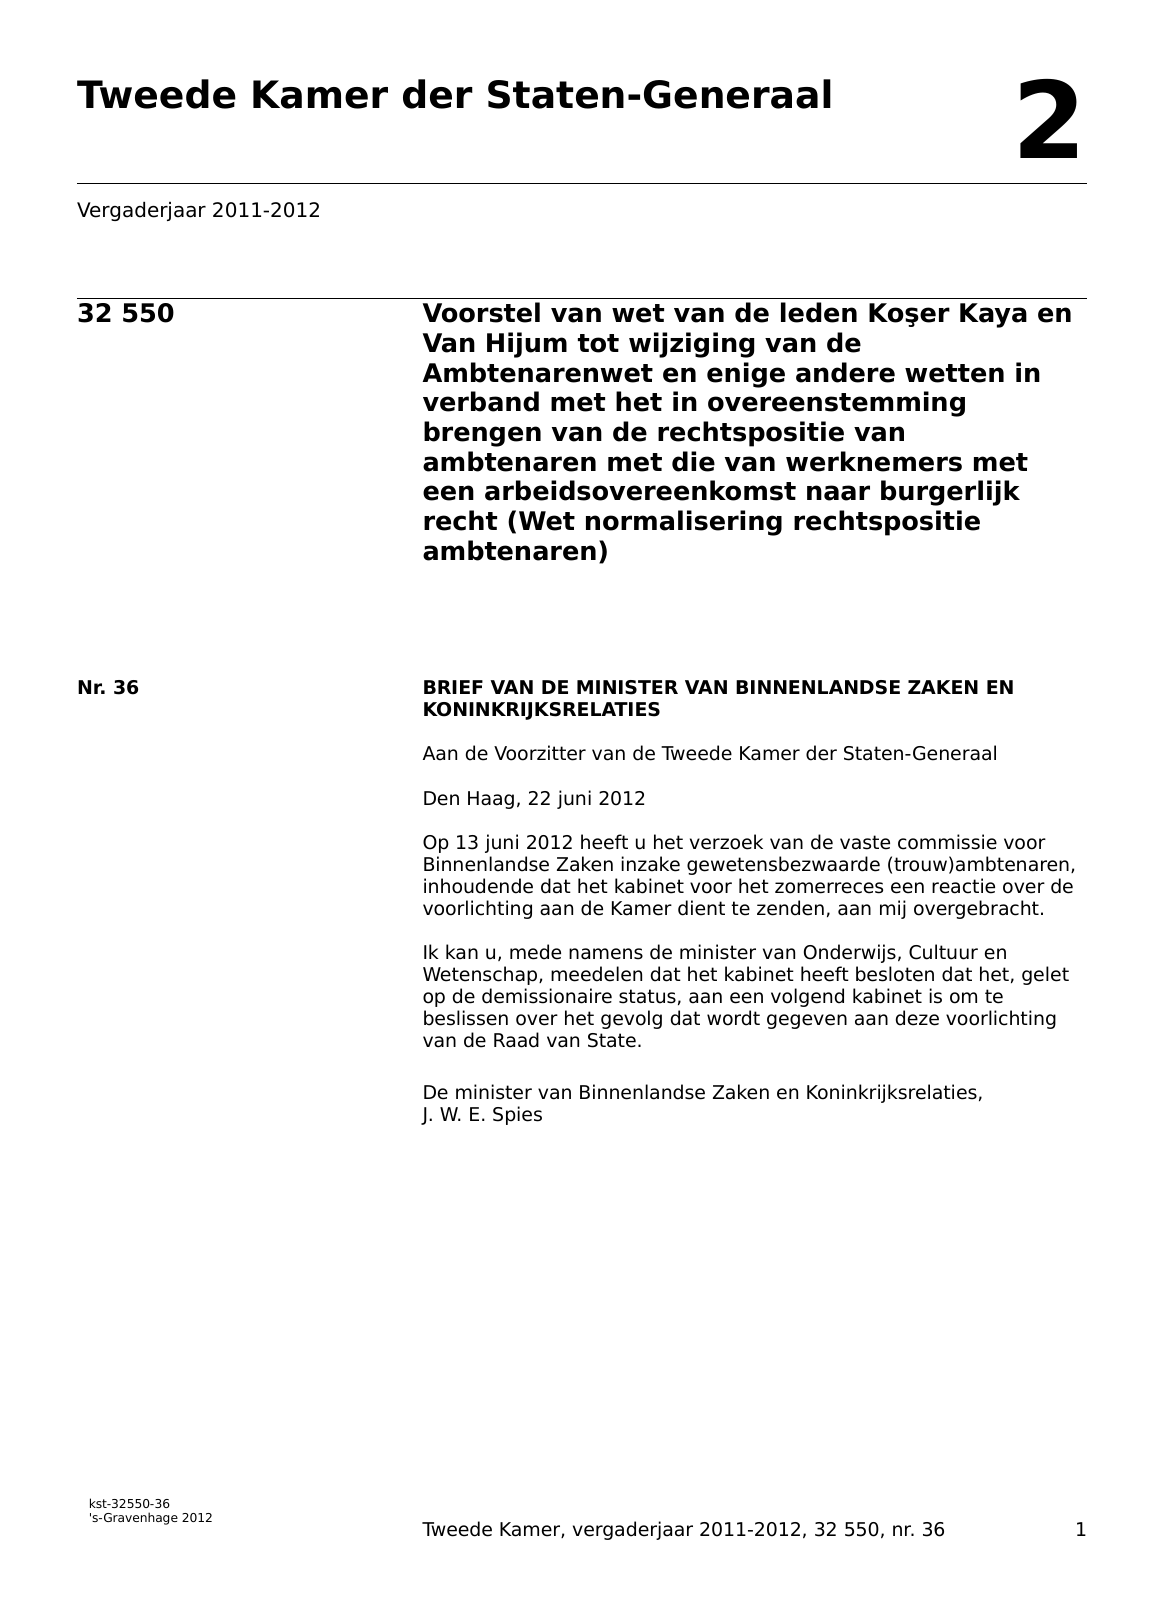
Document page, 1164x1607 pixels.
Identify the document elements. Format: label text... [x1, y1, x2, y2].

text Aan de Voorzitter van de Tweede Kamer der Staten-Generaal [422, 743, 1087, 765]
table_header 2 [886, 59, 1087, 183]
text Op 13 juni 2012 heeft u het verzoek van de vaste commissie voor Binnenlandse Zaken inzake gewetensbezwaarde (trouw)ambtenaren, inhoudende dat het kabinet voor het zomerreces een reactie over de voorlichting aan de Kamer dient te zenden, aan mij overgebracht. [422, 832, 1087, 919]
text Ik kan u, mede namens de minister van Onderwijs, Cultuur en Wetenschap, meedelen dat het kabinet heeft besloten dat het, gelet op de demissionaire status, aan een volgend kabinet is om te beslissen over het gevolg dat wordt gegeven aan deze voorlichting van de Raad van State. [422, 942, 1087, 1052]
text kst-32550-36 [88, 1497, 323, 1511]
text Den Haag, 22 juni 2012 [422, 787, 1087, 809]
text 's-Gravenhage 2012 [88, 1511, 323, 1525]
table_header Tweede Kamer der Staten-Generaal [77, 59, 886, 183]
text De minister van Binnenlandse Zaken en Koninkrijksrelaties, J. W. E. Spies [422, 1082, 1087, 1126]
table_cell Vergaderjaar 2011-2012 [77, 184, 1087, 298]
subtitle Nr. 36 BRIEF VAN DE MINISTER VAN BINNENLANDSE ZAKEN EN KONINKRIJKSRELATIES [77, 677, 1087, 721]
subtitle 32 550 Voorstel van wet van de leden Koşer Kaya en Van Hijum tot wijziging van de Ambtenarenwet en enige andere wetten in verband met het in overeenstemming brengen van de rechtspositie van ambtenaren met die van werknemers met een arbeidsovereenkomst naar burgerlijk recht (Wet normalisering rechtspositie ambtenaren) [77, 299, 1087, 566]
